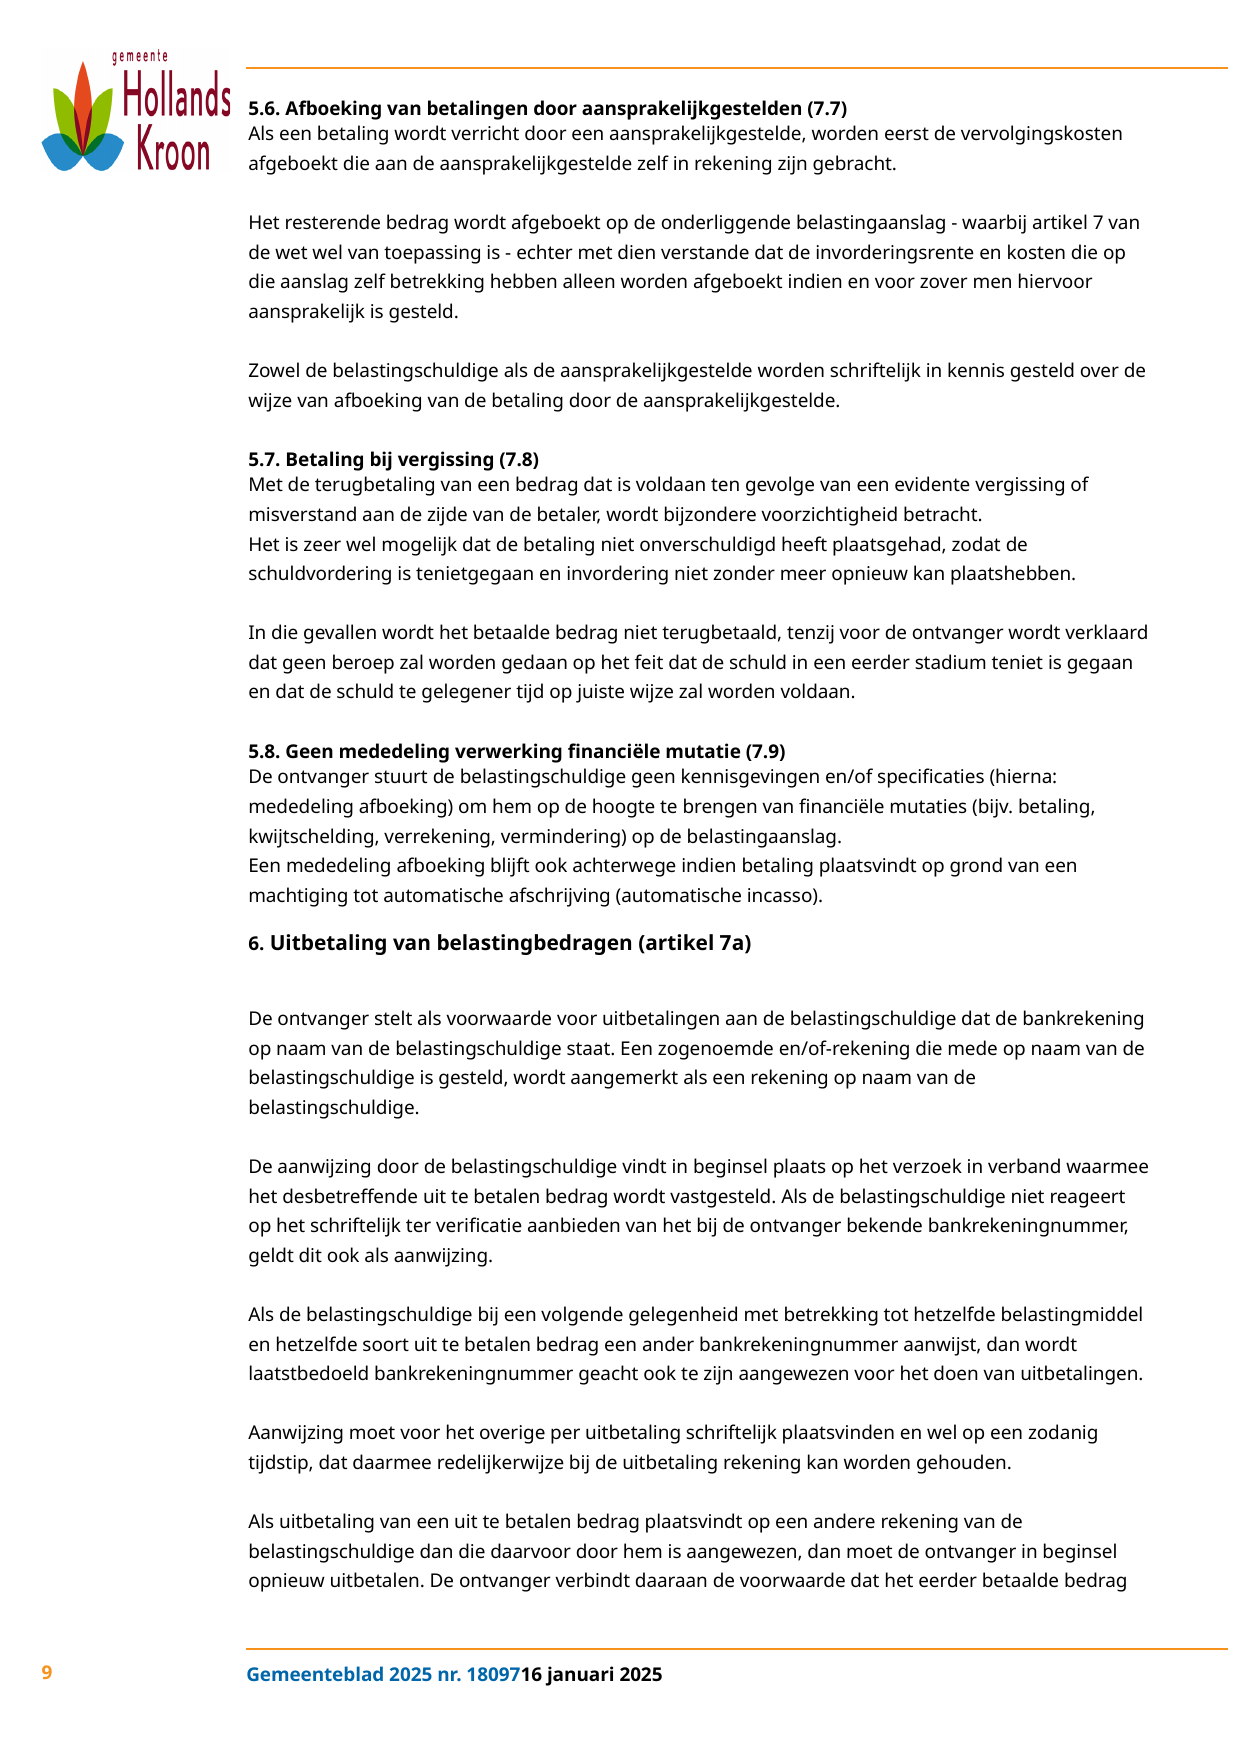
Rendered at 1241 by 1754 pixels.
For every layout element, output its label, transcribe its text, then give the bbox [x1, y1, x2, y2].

text Het resterende bedrag wordt afgeboekt op de onderliggende belastingaanslag - waarbij artikel 7 van de wet wel van toepassing is - echter met dien verstande dat de invorderingsrente en kosten die op die aanslag zelf betrekking hebben alleen worden afgeboekt indien en voor zover men hiervoor aansprakelijk is gesteld. [248, 209, 1152, 324]
text Als uitbetaling van een uit te betalen bedrag plaatsvindt op een andere rekening van de belastingschuldige dan die daarvoor door hem is aangewezen, dan moet de ontvanger in beginsel opnieuw uitbetalen. De ontvanger verbindt daaraan de voorwaarde dat het eerder betaalde bedrag [248, 1508, 1152, 1593]
text 6. Uitbetaling van belastingbedragen (artikel 7a) [248, 928, 1152, 956]
picture [41, 47, 231, 172]
text 5.6. Afboeking van betalingen door aansprakelijkgestelden (7.7) [248, 95, 1152, 121]
text De ontvanger stuurt de belastingschuldige geen kennisgevingen en/of specificaties (hierna: mededeling afboeking) om hem op de hoogte te brengen van financiële mutaties (bijv. betaling, kwijtschelding, verrekening, vermindering) op de belastingaanslag. [248, 764, 1152, 848]
text Met de terugbetaling van een bedrag dat is voldaan ten gevolge van een evidente vergissing of misverstand aan de zijde van de betaler, wordt bijzondere voorzichtigheid betracht. [248, 472, 1152, 527]
text Aanwijzing moet voor het overige per uitbetaling schriftelijk plaatsvinden en wel op een zodanig tijdstip, dat daarmee redelijkerwijze bij de uitbetaling rekening kan worden gehouden. [248, 1419, 1152, 1475]
text Zowel de belastingschuldige als de aansprakelijkgestelde worden schriftelijk in kennis gesteld over de wijze van afboeking van de betaling door de aansprakelijkgestelde. [248, 357, 1152, 412]
text Als de belastingschuldige bij een volgende gelegenheid met betrekking tot hetzelfde belastingmiddel en hetzelfde soort uit te betalen bedrag een ander bankrekeningnummer aanwijst, dan wordt laatstbedoeld bankrekeningnummer geacht ook te zijn aangewezen voor het doen van uitbetalingen. [248, 1301, 1152, 1386]
text De aanwijzing door de belastingschuldige vindt in beginsel plaats op het verzoek in verband waarmee het desbetreffende uit te betalen bedrag wordt vastgesteld. Als de belastingschuldige niet reageert op het schriftelijk ter verificatie aanbieden van het bij de ontvanger bekende bankrekeningnummer, geldt dit ook als aanwijzing. [248, 1153, 1152, 1268]
text Het is zeer wel mogelijk dat de betaling niet onverschuldigd heeft plaatsgehad, zodat de schuldvordering is tenietgegaan en invordering niet zonder meer opnieuw kan plaatshebben. [248, 531, 1152, 586]
text 5.8. Geen mededeling verwerking financiële mutatie (7.9) [248, 738, 1152, 764]
text Als een betaling wordt verricht door een aansprakelijkgestelde, worden eerst de vervolgingskosten afgeboekt die aan de aansprakelijkgestelde zelf in rekening zijn gebracht. [248, 121, 1152, 176]
text Een mededeling afboeking blijft ook achterwege indien betaling plaatsvindt op grond van een machtiging tot automatische afschrijving (automatische incasso). [248, 852, 1152, 908]
text In die gevallen wordt het betaalde bedrag niet terugbetaald, tenzij voor de ontvanger wordt verklaard dat geen beroep zal worden gedaan op het feit dat de schuld in een eerder stadium teniet is gegaan en dat de schuld te gelegener tijd op juiste wijze zal worden voldaan. [248, 619, 1152, 704]
text De ontvanger stelt als voorwaarde voor uitbetalingen aan de belastingschuldige dat de bankrekening op naam van de belastingschuldige staat. Een zogenoemde en/of-rekening die mede op naam van de belastingschuldige is gesteld, wordt aangemerkt als een rekening op naam van de belastingschuldige. [248, 1005, 1152, 1120]
text 5.7. Betaling bij vergissing (7.8) [248, 446, 1152, 472]
